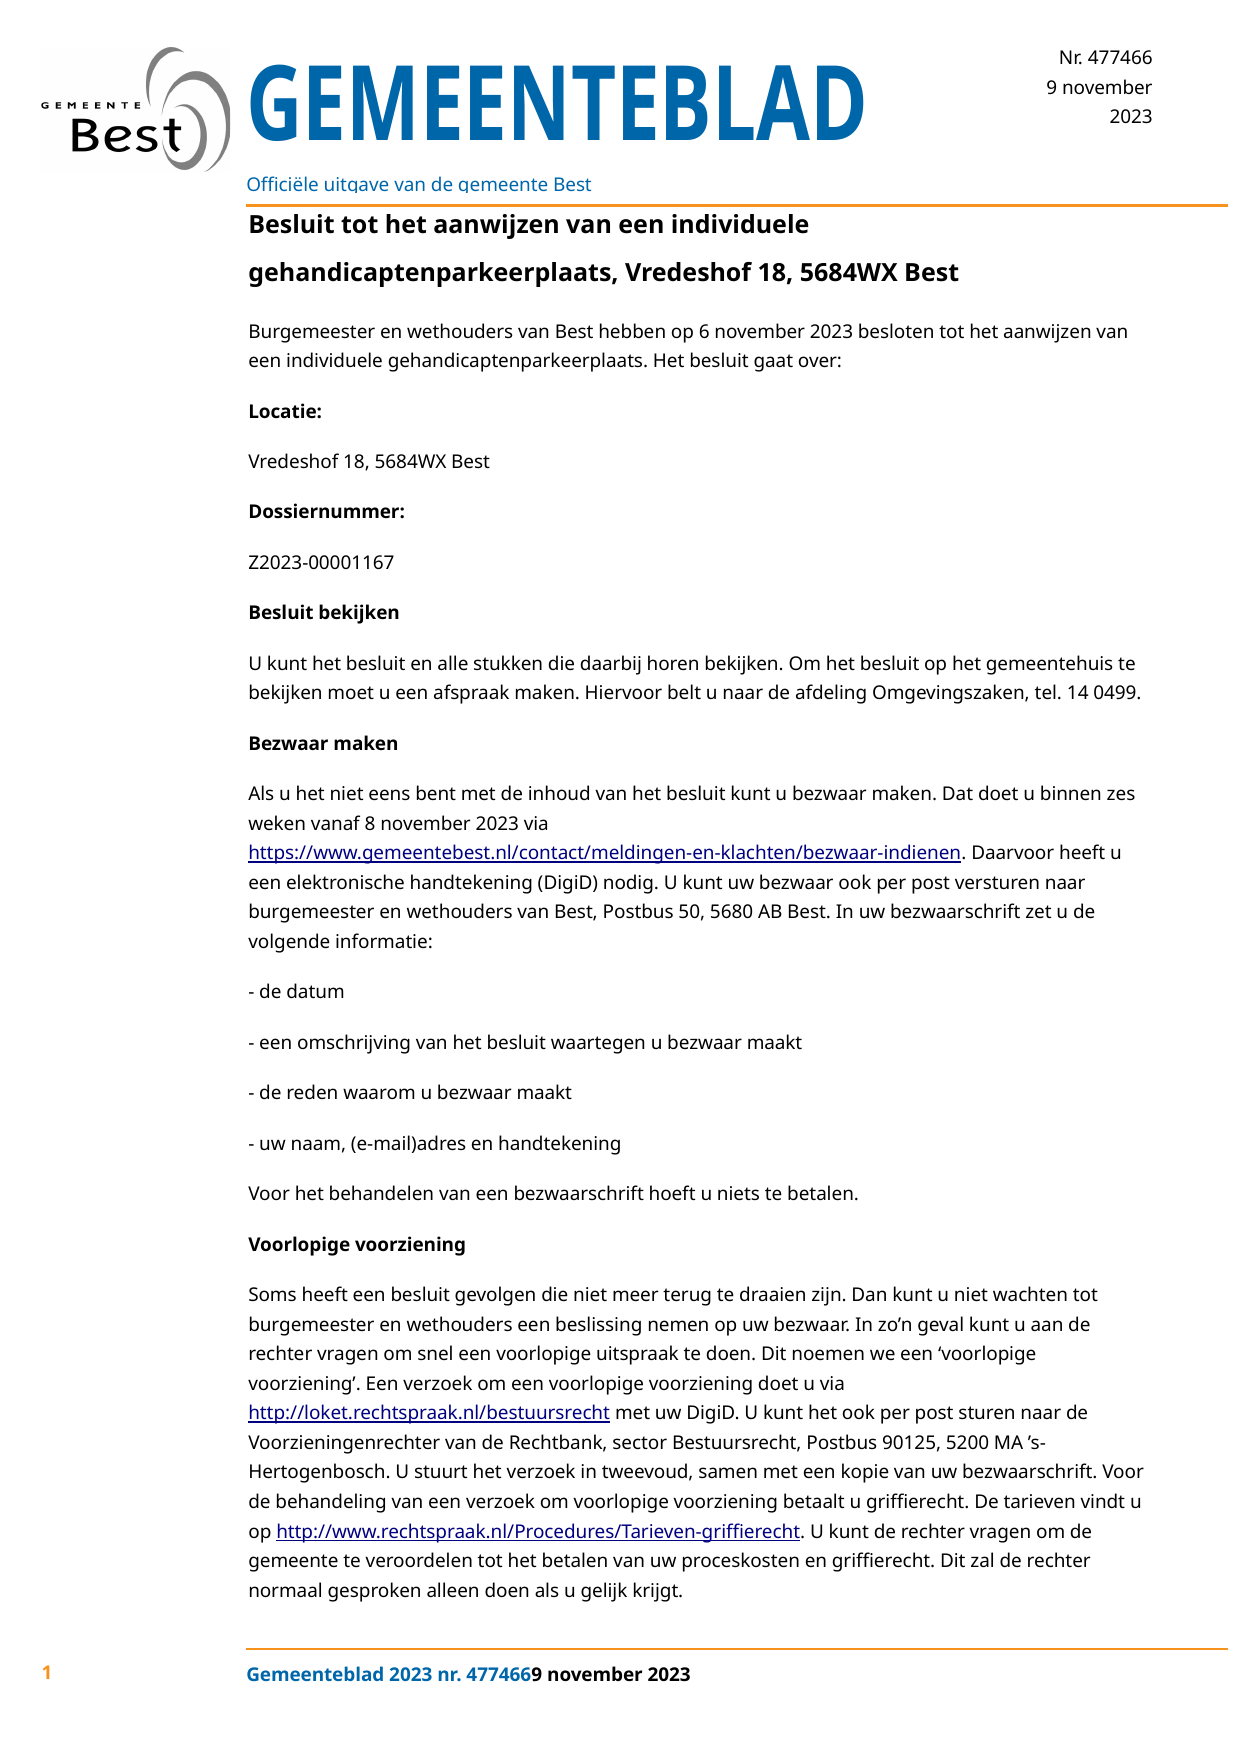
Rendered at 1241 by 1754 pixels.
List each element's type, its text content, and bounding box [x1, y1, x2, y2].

text - een omschrijving van het besluit waartegen u bezwaar maakt [248, 1029, 1152, 1055]
text - de reden waarom u bezwaar maakt [248, 1079, 1152, 1105]
text Voor het behandelen van een bezwaarschrift hoeft u niets te betalen. [248, 1180, 1152, 1206]
text Z2023-00001167 [248, 549, 1152, 575]
text Burgemeester en wethouders van Best hebben op 6 november 2023 besloten tot het aanwijzen van een individuele gehandicaptenparkeerplaats. Het besluit gaat over: [248, 318, 1152, 373]
text - de datum [248, 979, 1152, 1004]
text Als u het niet eens bent met de inhoud van het besluit kunt u bezwaar maken. Dat doet u binnen zes weken vanaf 8 november 2023 via https://www.gemeentebest.nl/contact/meldingen-en-klachten/bezwaar-indienen. Daarvoor heeft u een elektronische handtekening (DigiD) nodig. U kunt uw bezwaar ook per post versturen naar burgemeester en wethouders van Best, Postbus 50, 5680 AB Best. In uw bezwaarschrift zet u de volgende informatie: [248, 780, 1152, 954]
text - uw naam, (e-mail)adres en handtekening [248, 1130, 1152, 1156]
text Dossiernummer: [248, 499, 1152, 524]
text U kunt het besluit en alle stukken die daarbij horen bekijken. Om het besluit op het gemeentehuis te bekijken moet u een afspraak maken. Hiervoor belt u naar de afdeling Omgevingszaken, tel. 14 0499. [248, 650, 1152, 705]
text Voorlopige voorziening [248, 1231, 1152, 1257]
text Besluit tot het aanwijzen van een individuele gehandicaptenparkeerplaats, Vredeshof 18, 5684WX Best [248, 207, 1152, 288]
text Besluit bekijken [248, 599, 1152, 625]
text Locatie: [248, 398, 1152, 424]
picture [41, 47, 231, 172]
text Bezwaar maken [248, 730, 1152, 756]
text Soms heeft een besluit gevolgen die niet meer terug te draaien zijn. Dan kunt u niet wachten tot burgemeester en wethouders een beslissing nemen op uw bezwaar. In zo’n geval kunt u aan de rechter vragen om snel een voorlopige uitspraak te doen. Dit noemen we een ‘voorlopige voorziening’. Een verzoek om een voorlopige voorziening doet u via http://loket.rechtspraak.nl/bestuursrecht met uw DigiD. U kunt het ook per post sturen naar de Voorzieningenrechter van de Rechtbank, sector Bestuursrecht, Postbus 90125, 5200 MA ’s-Hertogenbosch. U stuurt het verzoek in tweevoud, samen met een kopie van uw bezwaarschrift. Voor de behandeling van een verzoek om voorlopige voorziening betaalt u griffierecht. De tarieven vindt u op http://www.rechtspraak.nl/Procedures/Tarieven-griffierecht. U kunt de rechter vragen om de gemeente te veroordelen tot het betalen van uw proceskosten en griffierecht. Dit zal de rechter normaal gesproken alleen doen als u gelijk krijgt. [248, 1281, 1152, 1603]
text Vredeshof 18, 5684WX Best [248, 448, 1152, 474]
